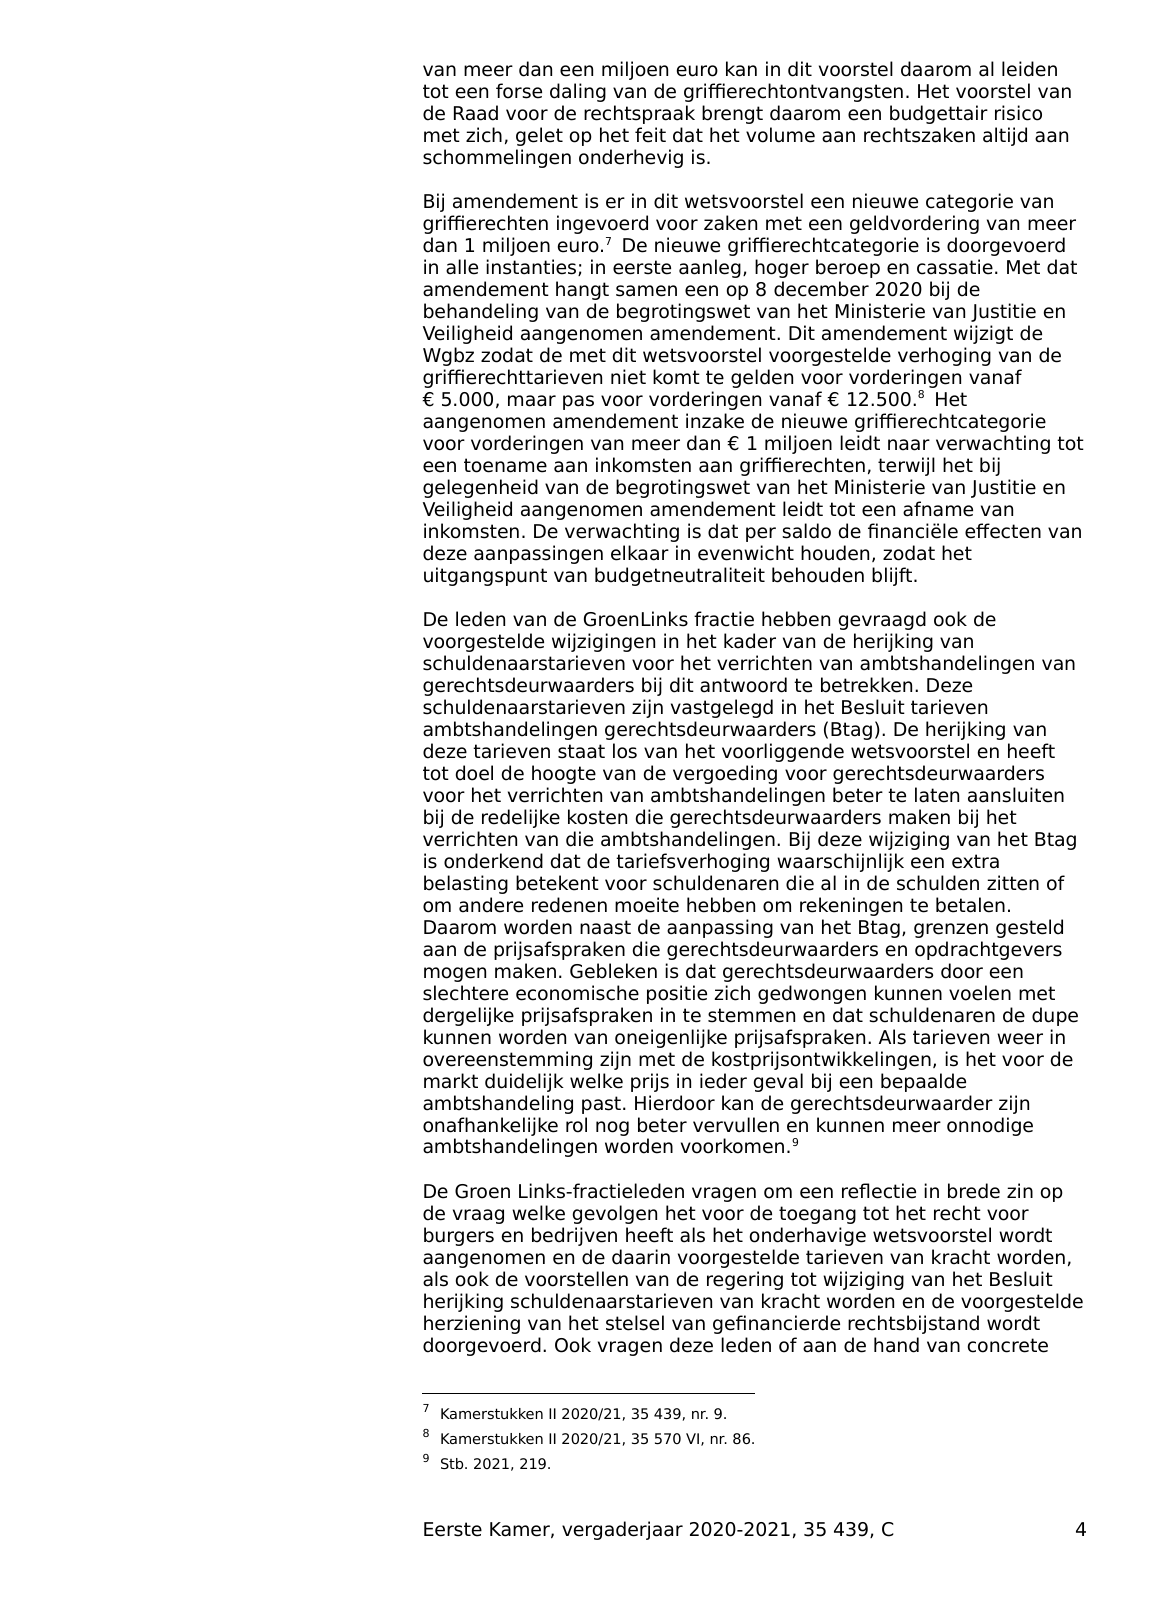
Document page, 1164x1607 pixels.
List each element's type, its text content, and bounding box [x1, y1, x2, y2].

text De leden van de GroenLinks fractie hebben gevraagd ook de voorgestelde wijzigingen in het kader van de herijking van schuldenaarstarieven voor het verrichten van ambtshandelingen van gerechtsdeurwaarders bij dit antwoord te betrekken. Deze schuldenaarstarieven zijn vastgelegd in het Besluit tarieven ambtshandelingen gerechtsdeurwaarders (Btag). De herijking van deze tarieven staat los van het voorliggende wetsvoorstel en heeft tot doel de hoogte van de vergoeding voor gerechtsdeurwaarders voor het verrichten van ambtshandelingen beter te laten aansluiten bij de redelijke kosten die gerechtsdeurwaarders maken bij het verrichten van die ambtshandelingen. Bij deze wijziging van het Btag is onderkend dat de tariefsverhoging waarschijnlijk een extra belasting betekent voor schuldenaren die al in de schulden zitten of om andere redenen moeite hebben om rekeningen te betalen. Daarom worden naast de aanpassing van het Btag, grenzen gesteld aan de prijsafspraken die gerechtsdeurwaarders en opdrachtgevers mogen maken. Gebleken is dat gerechtsdeurwaarders door een slechtere economische positie zich gedwongen kunnen voelen met dergelijke prijsafspraken in te stemmen en dat schuldenaren de dupe kunnen worden van oneigenlijke prijsafspraken. Als tarieven weer in overeenstemming zijn met de kostprijsontwikkelingen, is het voor de markt duidelijk welke prijs in ieder geval bij een bepaalde ambtshandeling past. Hierdoor kan de gerechtsdeurwaarder zijn onafhankelijke rol nog beter vervullen en kunnen meer onnodige ambtshandelingen worden voorkomen. [422, 609, 1087, 1158]
text Stb. 2021, 219. [422, 1452, 1087, 1474]
text Kamerstukken II 2020/21, 35 439, nr. 9. [422, 1402, 1087, 1424]
text Bij amendement is er in dit wetsvoorstel een nieuwe categorie van griffierechten ingevoerd voor zaken met een geldvordering van meer dan 1 miljoen euro. De nieuwe griffierechtcategorie is doorgevoerd in alle instanties; in eerste aanleg, hoger beroep en cassatie. Met dat amendement hangt samen een op 8 december 2020 bij de behandeling van de begrotingswet van het Ministerie van Justitie en Veiligheid aangenomen amendement. Dit amendement wijzigt de Wgbz zodat de met dit wetsvoorstel voorgestelde verhoging van de griffierechttarieven niet komt te gelden voor vorderingen vanaf € 5.000, maar pas voor vorderingen vanaf € 12.500. Het aangenomen amendement inzake de nieuwe griffierechtcategorie voor vorderingen van meer dan € 1 miljoen leidt naar verwachting tot een toename aan inkomsten aan griffierechten, terwijl het bij gelegenheid van de begrotingswet van het Ministerie van Justitie en Veiligheid aangenomen amendement leidt tot een afname van inkomsten. De verwachting is dat per saldo de financiële effecten van deze aanpassingen elkaar in evenwicht houden, zodat het uitgangspunt van budgetneutraliteit behouden blijft. [422, 191, 1087, 587]
text Kamerstukken II 2020/21, 35 570 VI, nr. 86. [422, 1427, 1087, 1449]
text van meer dan een miljoen euro kan in dit voorstel daarom al leiden tot een forse daling van de griffierechtontvangsten. Het voorstel van de Raad voor de rechtspraak brengt daarom een budgettair risico met zich, gelet op het feit dat het volume aan rechtszaken altijd aan schommelingen onderhevig is. [422, 59, 1087, 169]
text De Groen Links-fractieleden vragen om een reflectie in brede zin op de vraag welke gevolgen het voor de toegang tot het recht voor burgers en bedrijven heeft als het onderhavige wetsvoorstel wordt aangenomen en de daarin voorgestelde tarieven van kracht worden, als ook de voorstellen van de regering tot wijziging van het Besluit herijking schuldenaarstarieven van kracht worden en de voorgestelde herziening van het stelsel van gefinancierde rechtsbijstand wordt doorgevoerd. Ook vragen deze leden of aan de hand van concrete [422, 1181, 1087, 1356]
